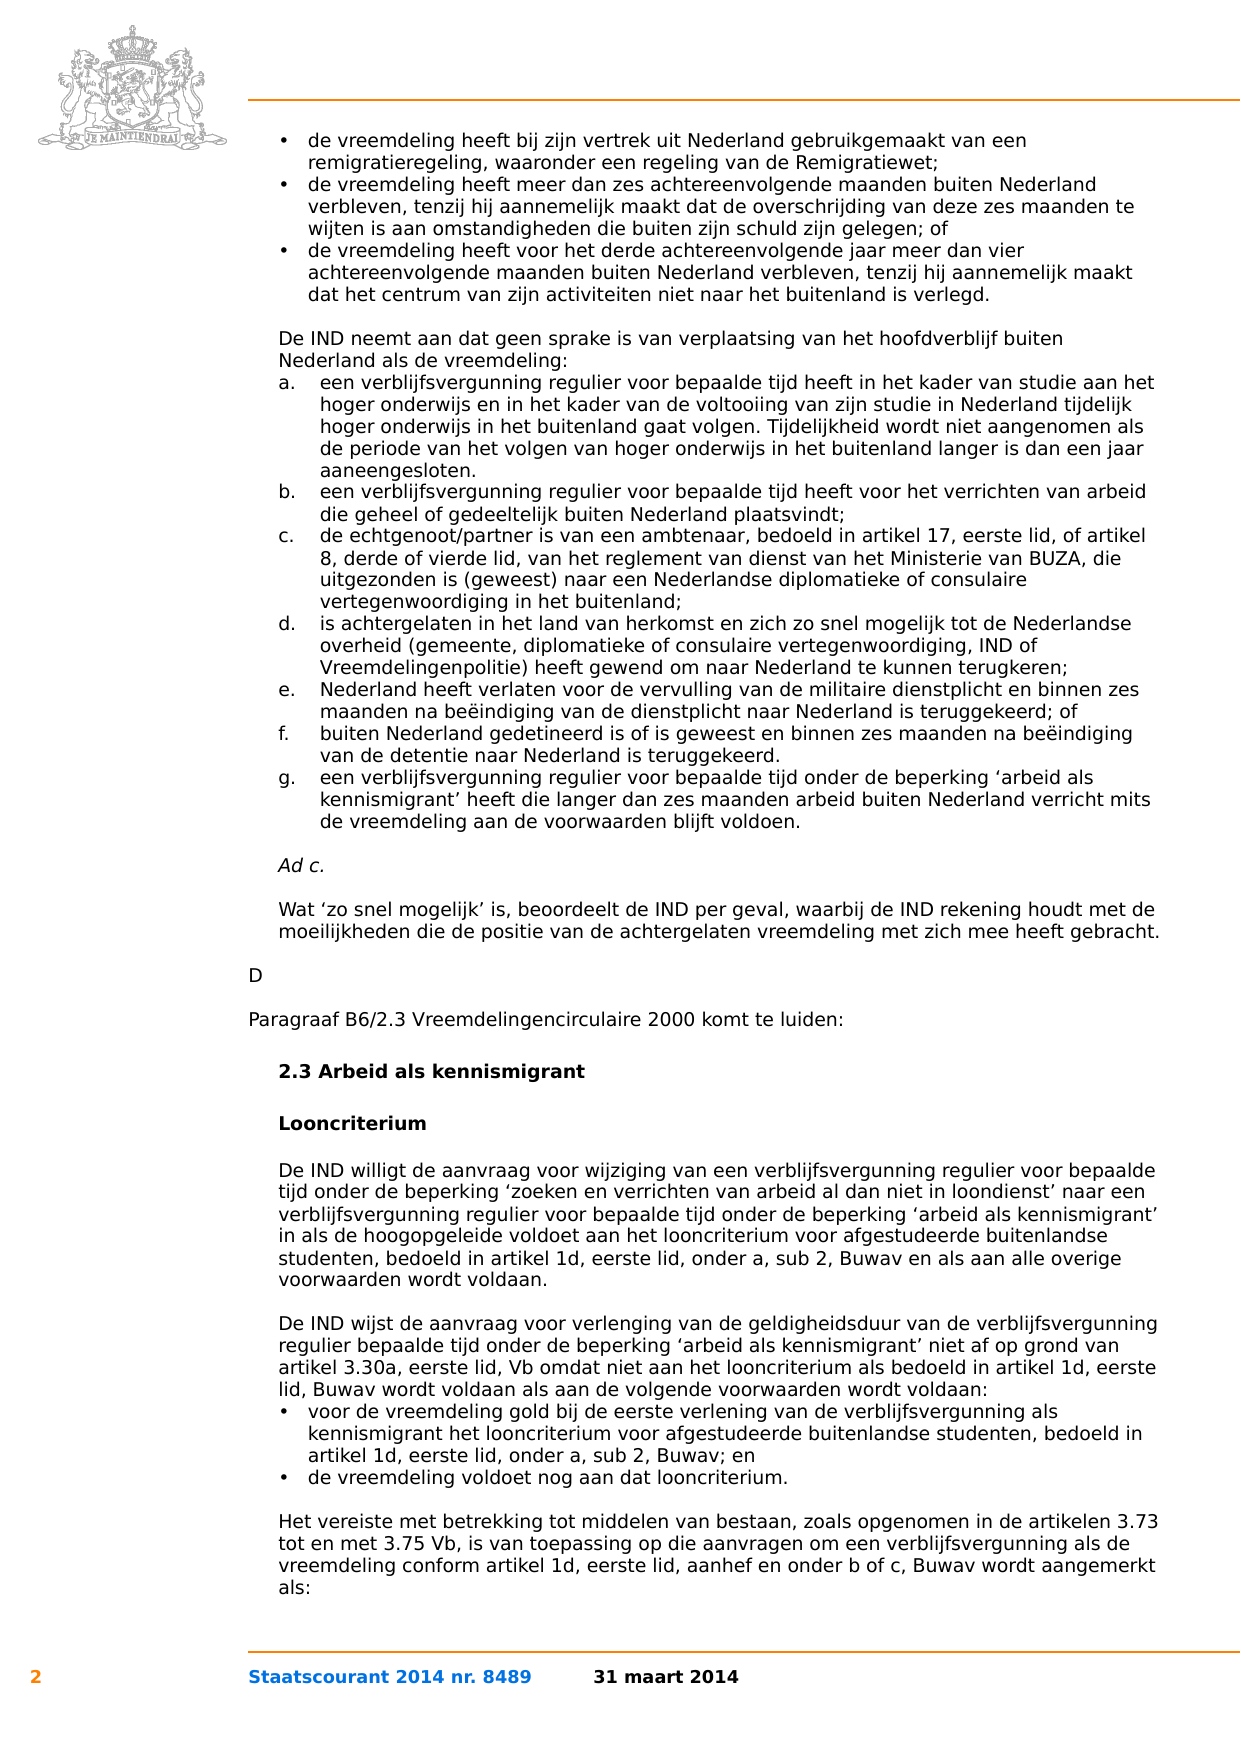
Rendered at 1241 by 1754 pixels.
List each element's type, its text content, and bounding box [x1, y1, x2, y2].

text d. is achtergelaten in het land van herkomst en zich zo snel mogelijk tot de Nederlandse overheid (gemeente, diplomatieke of consulaire vertegenwoordiging, IND of Vreemdelingenpolitie) heeft gewend om naar Nederland te kunnen terugkeren; [278, 613, 1163, 679]
text f. buiten Nederland gedetineerd is of is geweest en binnen zes maanden na beëindiging van de detentie naar Nederland is teruggekeerd. [278, 723, 1163, 767]
subtitle Ad c. [278, 855, 1163, 877]
text • de vreemdeling heeft meer dan zes achtereenvolgende maanden buiten Nederland verbleven, tenzij hij aannemelijk maakt dat de overschrijding van deze zes maanden te wijten is aan omstandigheden die buiten zijn schuld zijn gelegen; of [278, 174, 1163, 240]
text e. Nederland heeft verlaten voor de vervulling van de militaire dienstplicht en binnen zes maanden na beëindiging van de dienstplicht naar Nederland is teruggekeerd; of [278, 679, 1163, 723]
text • voor de vreemdeling gold bij de eerste verlening van de verblijfsvergunning als kennismigrant het looncriterium voor afgestudeerde buitenlandse studenten, bedoeld in artikel 1d, eerste lid, onder a, sub 2, Buwav; en [278, 1401, 1163, 1467]
subtitle Looncriterium [278, 1112, 1163, 1134]
text • de vreemdeling heeft bij zijn vertrek uit Nederland gebruikgemaakt van een remigratieregeling, waaronder een regeling van de Remigratiewet; [278, 130, 1163, 174]
text Paragraaf B6/2.3 Vreemdelingencirculaire 2000 komt te luiden: [248, 1008, 1163, 1031]
subtitle 2.3 Arbeid als kennismigrant [278, 1061, 1163, 1082]
text Het vereiste met betrekking tot middelen van bestaan, zoals opgenomen in de artikelen 3.73 tot en met 3.75 Vb, is van toepassing op die aanvragen om een verblijfsvergunning als de vreemdeling conform artikel 1d, eerste lid, aanhef en onder b of c, Buwav wordt aangemerkt als: [278, 1511, 1163, 1599]
text De IND neemt aan dat geen sprake is van verplaatsing van het hoofdverblijf buiten Nederland als de vreemdeling: [278, 328, 1163, 372]
text g. een verblijfsvergunning regulier voor bepaalde tijd onder de beperking ‘arbeid als kennismigrant’ heeft die langer dan zes maanden arbeid buiten Nederland verricht mits de vreemdeling aan de voorwaarden blijft voldoen. [278, 767, 1163, 833]
text De IND wijst de aanvraag voor verlenging van de geldigheidsduur van de verblijfsvergunning regulier bepaalde tijd onder de beperking ‘arbeid als kennismigrant’ niet af op grond van artikel 3.30a, eerste lid, Vb omdat niet aan het looncriterium als bedoeld in artikel 1d, eerste lid, Buwav wordt voldaan als aan de volgende voorwaarden wordt voldaan: [278, 1313, 1163, 1401]
text b. een verblijfsvergunning regulier voor bepaalde tijd heeft voor het verrichten van arbeid die geheel of gedeeltelijk buiten Nederland plaatsvindt; [278, 481, 1163, 525]
text D [248, 965, 1163, 987]
text a. een verblijfsvergunning regulier voor bepaalde tijd heeft in het kader van studie aan het hoger onderwijs en in het kader van de voltooiing van zijn studie in Nederland tijdelijk hoger onderwijs in het buitenland gaat volgen. Tijdelijkheid wordt niet aangenomen als de periode van het volgen van hoger onderwijs in het buitenland langer is dan een jaar aaneengesloten. [278, 372, 1163, 481]
text • de vreemdeling heeft voor het derde achtereenvolgende jaar meer dan vier achtereenvolgende maanden buiten Nederland verbleven, tenzij hij aannemelijk maakt dat het centrum van zijn activiteiten niet naar het buitenland is verlegd. [278, 240, 1163, 306]
text De IND willigt de aanvraag voor wijziging van een verblijfsvergunning regulier voor bepaalde tijd onder de beperking ‘zoeken en verrichten van arbeid al dan niet in loondienst’ naar een verblijfsvergunning regulier voor bepaalde tijd onder de beperking ‘arbeid als kennismigrant’ in als de hoogopgeleide voldoet aan het looncriterium voor afgestudeerde buitenlandse studenten, bedoeld in artikel 1d, eerste lid, onder a, sub 2, Buwav en als aan alle overige voorwaarden wordt voldaan. [278, 1159, 1163, 1291]
picture [38, 25, 227, 150]
text Wat ‘zo snel mogelijk’ is, beoordeelt de IND per geval, waarbij de IND rekening houdt met de moeilijkheden die de positie van de achtergelaten vreemdeling met zich mee heeft gebracht. [278, 899, 1163, 943]
text • de vreemdeling voldoet nog aan dat looncriterium. [278, 1467, 1163, 1489]
text c. de echtgenoot/partner is van een ambtenaar, bedoeld in artikel 17, eerste lid, of artikel 8, derde of vierde lid, van het reglement van dienst van het Ministerie van BUZA, die uitgezonden is (geweest) naar een Nederlandse diplomatieke of consulaire vertegenwoordiging in het buitenland; [278, 525, 1163, 613]
